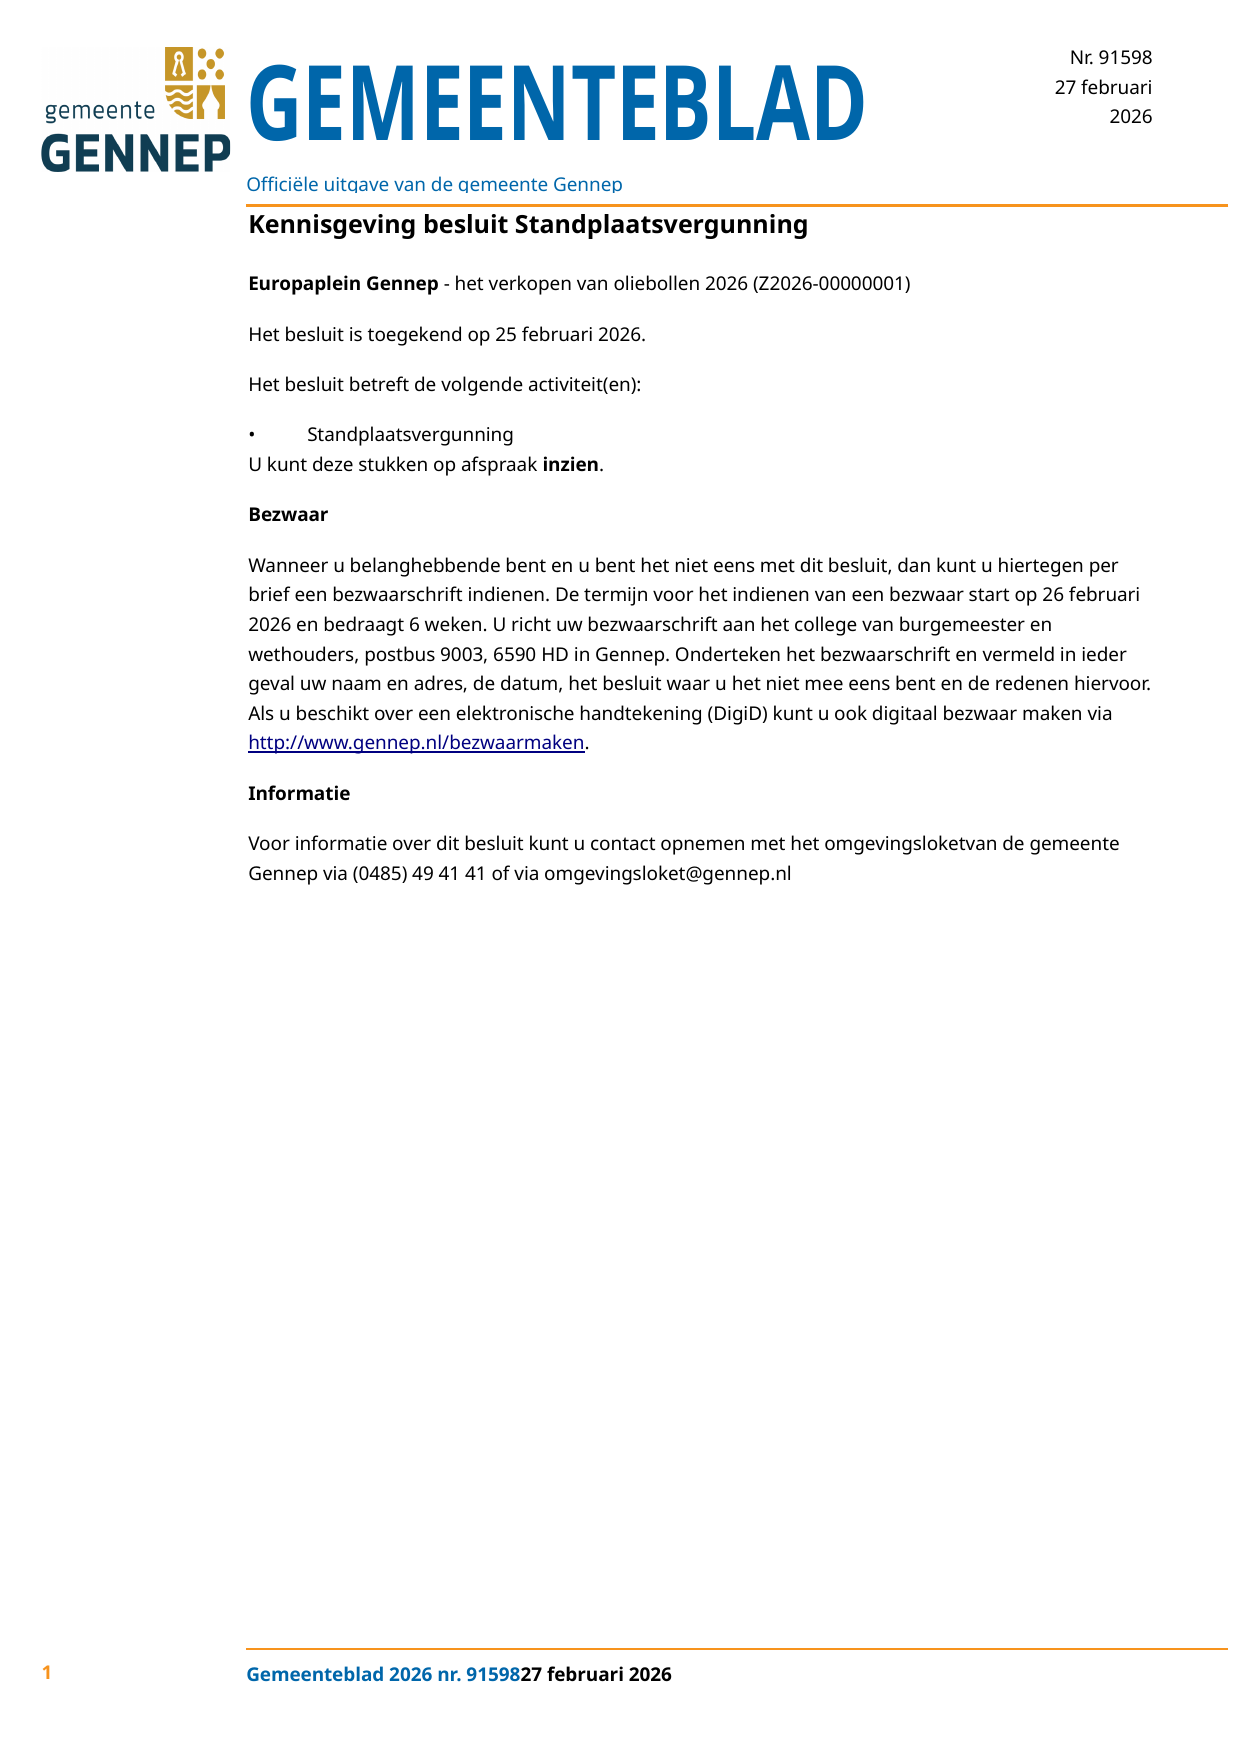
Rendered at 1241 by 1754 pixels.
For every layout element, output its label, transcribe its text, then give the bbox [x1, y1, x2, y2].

text Europaplein Gennep - het verkopen van oliebollen 2026 (Z2026-00000001) [248, 270, 1152, 296]
text Informatie [248, 780, 1152, 806]
text Voor informatie over dit besluit kunt u contact opnemen met het omgevingsloketvan de gemeente Gennep via (0485) 49 41 41 of via omgevingsloket@gennep.nl [248, 830, 1152, 886]
text Bezwaar [248, 502, 1152, 527]
text Wanneer u belanghebbende bent en u bent het niet eens met dit besluit, dan kunt u hiertegen per brief een bezwaarschrift indienen. De termijn voor het indienen van een bezwaar start op 26 februari 2026 en bedraagt 6 weken. U richt uw bezwaarschrift aan het college van burgemeester en wethouders, postbus 9003, 6590 HD in Gennep. Onderteken het bezwaarschrift en vermeld in ieder geval uw naam en adres, de datum, het besluit waar u het niet mee eens bent en de redenen hiervoor. Als u beschikt over een elektronische handtekening (DigiD) kunt u ook digitaal bezwaar maken via http://www.gennep.nl/bezwaarmaken. [248, 552, 1152, 755]
list Standplaatsvergunning [248, 422, 1152, 447]
text Het besluit is toegekend op 25 februari 2026. [248, 321, 1152, 346]
text U kunt deze stukken op afspraak inzien. [248, 451, 1152, 477]
picture [41, 47, 231, 172]
text Het besluit betreft de volgende activiteit(en): [248, 371, 1152, 397]
text Kennisgeving besluit Standplaatsvergunning [248, 207, 1152, 241]
